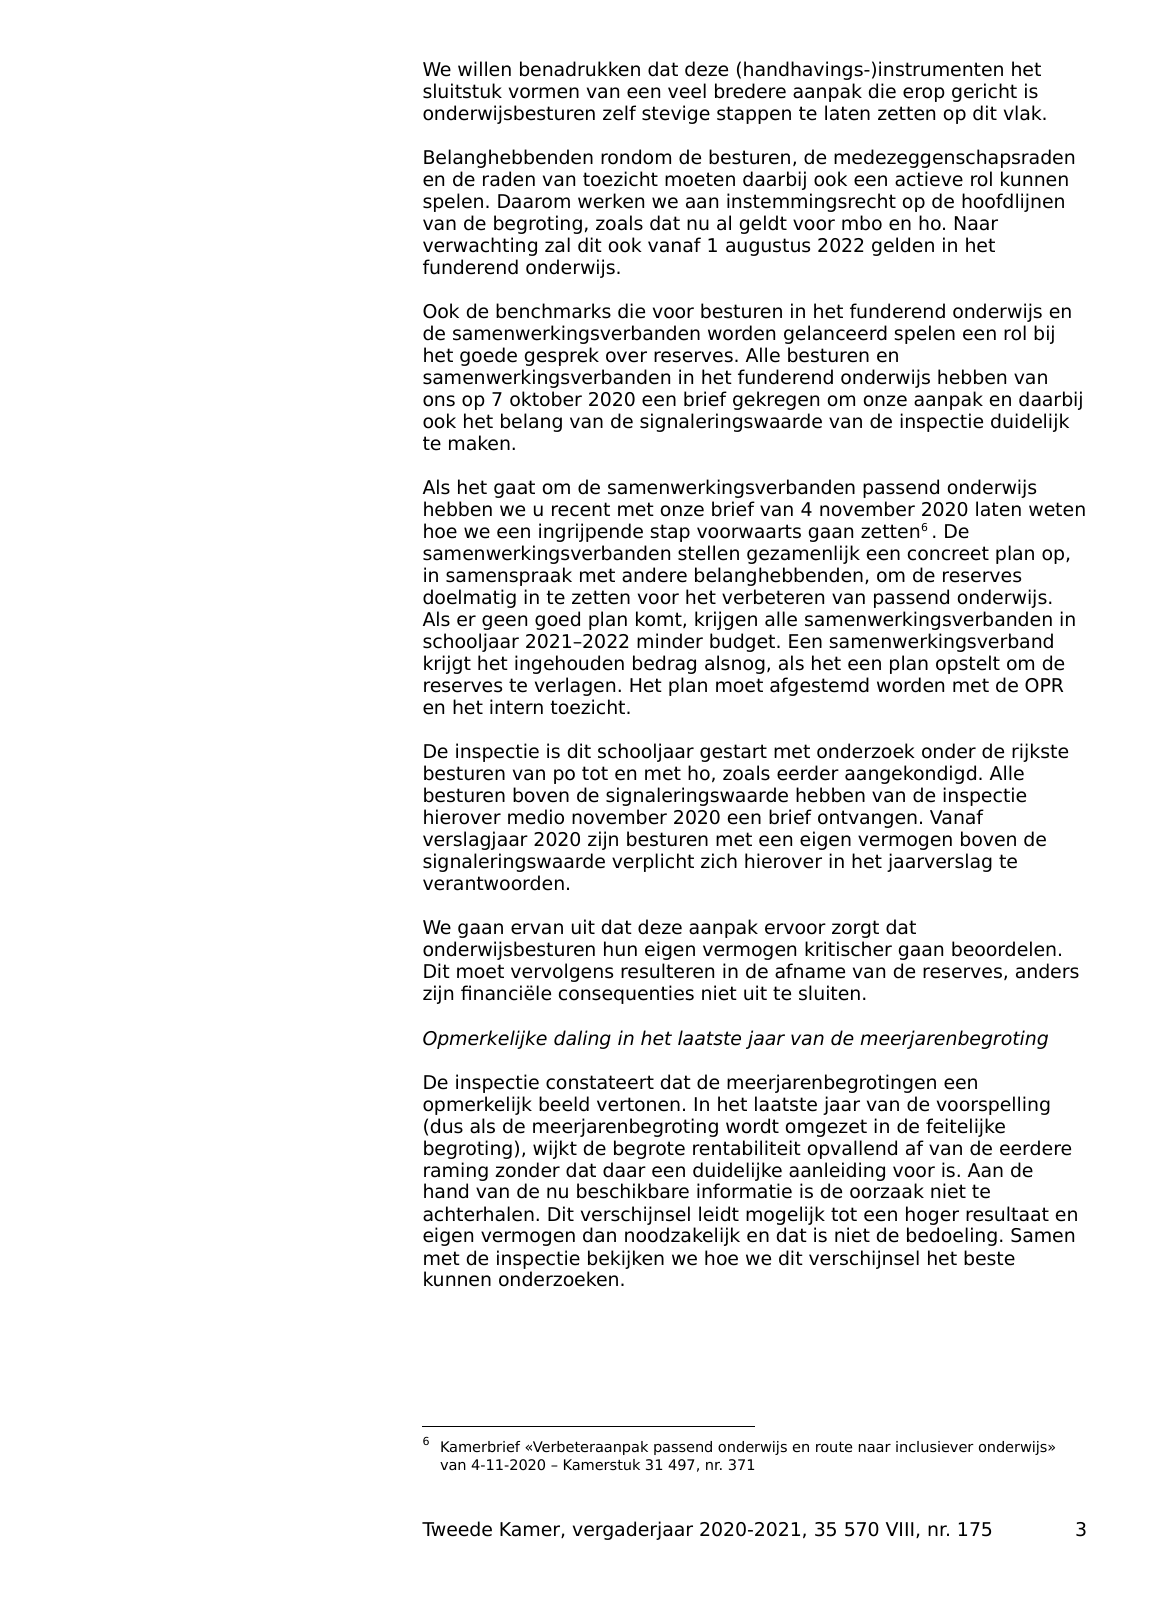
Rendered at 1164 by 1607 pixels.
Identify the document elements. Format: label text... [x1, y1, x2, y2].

text De inspectie constateert dat de meerjarenbegrotingen een opmerkelijk beeld vertonen. In het laatste jaar van de voorspelling (dus als de meerjarenbegroting wordt omgezet in de feitelijke begroting), wijkt de begrote rentabiliteit opvallend af van de eerdere raming zonder dat daar een duidelijke aanleiding voor is. Aan de hand van de nu beschikbare informatie is de oorzaak niet te achterhalen. Dit verschijnsel leidt mogelijk tot een hoger resultaat en eigen vermogen dan noodzakelijk en dat is niet de bedoeling. Samen met de inspectie bekijken we hoe we dit verschijnsel het beste kunnen onderzoeken. [422, 1072, 1087, 1291]
text Als het gaat om de samenwerkingsverbanden passend onderwijs hebben we u recent met onze brief van 4 november 2020 laten weten hoe we een ingrijpende stap voorwaarts gaan zetten. De samenwerkingsverbanden stellen gezamenlijk een concreet plan op, in samenspraak met andere belanghebbenden, om de reserves doelmatig in te zetten voor het verbeteren van passend onderwijs. Als er geen goed plan komt, krijgen alle samenwerkingsverbanden in schooljaar 2021–2022 minder budget. Een samenwerkingsverband krijgt het ingehouden bedrag alsnog, als het een plan opstelt om de reserves te verlagen. Het plan moet afgestemd worden met de OPR en het intern toezicht. [422, 477, 1087, 719]
text Ook de benchmarks die voor besturen in het funderend onderwijs en de samenwerkingsverbanden worden gelanceerd spelen een rol bij het goede gesprek over reserves. Alle besturen en samenwerkingsverbanden in het funderend onderwijs hebben van ons op 7 oktober 2020 een brief gekregen om onze aanpak en daarbij ook het belang van de signaleringswaarde van de inspectie duidelijk te maken. [422, 301, 1087, 455]
subtitle Opmerkelijke daling in het laatste jaar van de meerjarenbegroting [422, 1027, 1087, 1049]
text We gaan ervan uit dat deze aanpak ervoor zorgt dat onderwijsbesturen hun eigen vermogen kritischer gaan beoordelen. Dit moet vervolgens resulteren in de afname van de reserves, anders zijn financiële consequenties niet uit te sluiten. [422, 917, 1087, 1005]
text De inspectie is dit schooljaar gestart met onderzoek onder de rijkste besturen van po tot en met ho, zoals eerder aangekondigd. Alle besturen boven de signaleringswaarde hebben van de inspectie hierover medio november 2020 een brief ontvangen. Vanaf verslagjaar 2020 zijn besturen met een eigen vermogen boven de signaleringswaarde verplicht zich hierover in het jaarverslag te verantwoorden. [422, 741, 1087, 895]
text Belanghebbenden rondom de besturen, de medezeggenschapsraden en de raden van toezicht moeten daarbij ook een actieve rol kunnen spelen. Daarom werken we aan instemmingsrecht op de hoofdlijnen van de begroting, zoals dat nu al geldt voor mbo en ho. Naar verwachting zal dit ook vanaf 1 augustus 2022 gelden in het funderend onderwijs. [422, 147, 1087, 279]
text We willen benadrukken dat deze (handhavings-)instrumenten het sluitstuk vormen van een veel bredere aanpak die erop gericht is onderwijsbesturen zelf stevige stappen te laten zetten op dit vlak. [422, 59, 1087, 125]
text Kamerbrief «Verbeteraanpak passend onderwijs en route naar inclusiever onderwijs» van 4-11-2020 – Kamerstuk 31 497, nr. 371 [422, 1435, 1087, 1474]
